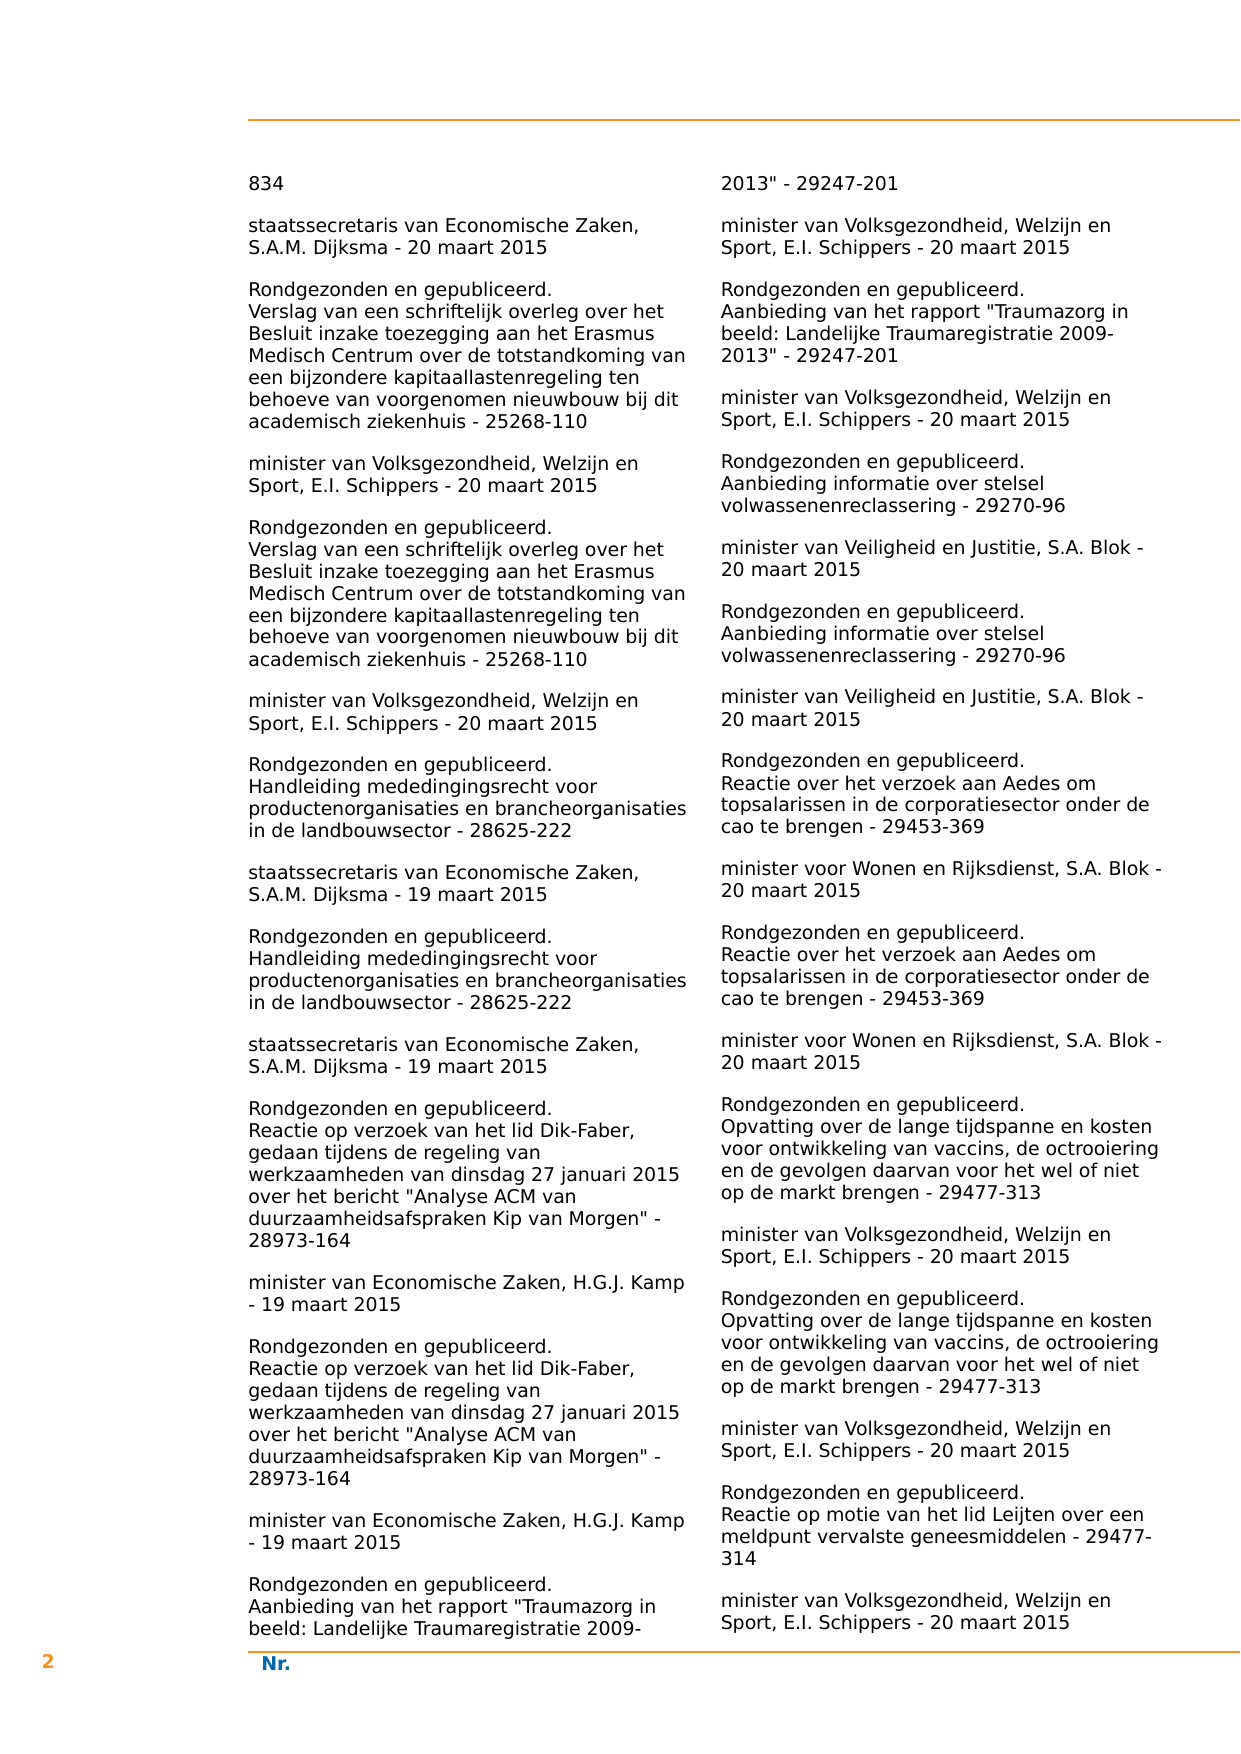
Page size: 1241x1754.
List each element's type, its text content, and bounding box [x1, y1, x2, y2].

text Reactie op motie van het lid Leijten over een meldpunt vervalste geneesmiddelen - 29477-314 [721, 1504, 1163, 1570]
text Aanbieding van het rapport "Traumazorg in beeld: Landelijke Traumaregistratie 2009-2013" - 29247-201 [721, 301, 1163, 367]
text Rondgezonden en gepubliceerd. [721, 601, 1163, 622]
text Rondgezonden en gepubliceerd. [248, 517, 691, 538]
text minister van Veiligheid en Justitie, S.A. Blok - 20 maart 2015 [721, 537, 1163, 581]
text Rondgezonden en gepubliceerd. [248, 1098, 691, 1120]
text Reactie over het verzoek aan Aedes om topsalarissen in de corporatiesector onder de cao te brengen - 29453-369 [721, 944, 1163, 1010]
text Aanbieding informatie over stelsel volwassenenreclassering - 29270-96 [721, 473, 1163, 517]
text Reactie op verzoek van het lid Dik-Faber, gedaan tijdens de regeling van werkzaamheden van dinsdag 27 januari 2015 over het bericht "Analyse ACM van duurzaamheidsafspraken Kip van Morgen" - 28973-164 [248, 1358, 691, 1490]
text staatssecretaris van Economische Zaken, S.A.M. Dijksma - 19 maart 2015 [248, 862, 691, 906]
text 834 [248, 173, 691, 195]
text Rondgezonden en gepubliceerd. [248, 1574, 691, 1596]
text Aanbieding van het rapport "Traumazorg in beeld: Landelijke Traumaregistratie 2009- [248, 1596, 691, 1640]
text Reactie op verzoek van het lid Dik-Faber, gedaan tijdens de regeling van werkzaamheden van dinsdag 27 januari 2015 over het bericht "Analyse ACM van duurzaamheidsafspraken Kip van Morgen" - 28973-164 [248, 1120, 691, 1252]
text minister van Volksgezondheid, Welzijn en Sport, E.I. Schippers - 20 maart 2015 [721, 215, 1163, 259]
text Handleiding mededingingsrecht voor productenorganisaties en brancheorganisaties in de landbouwsector - 28625-222 [248, 948, 691, 1014]
text minister van Volksgezondheid, Welzijn en Sport, E.I. Schippers - 20 maart 2015 [721, 387, 1163, 431]
text Verslag van een schriftelijk overleg over het Besluit inzake toezegging aan het Erasmus Medisch Centrum over de totstandkoming van een bijzondere kapitaallastenregeling ten behoeve van voorgenomen nieuwbouw bij dit academisch ziekenhuis - 25268-110 [248, 301, 691, 433]
text Rondgezonden en gepubliceerd. [721, 1094, 1163, 1116]
text minister van Volksgezondheid, Welzijn en Sport, E.I. Schippers - 20 maart 2015 [248, 690, 691, 734]
text Rondgezonden en gepubliceerd. [721, 451, 1163, 473]
text minister voor Wonen en Rijksdienst, S.A. Blok - 20 maart 2015 [721, 858, 1163, 902]
text minister van Economische Zaken, H.G.J. Kamp - 19 maart 2015 [248, 1272, 691, 1316]
text 2013" - 29247-201 [721, 173, 1163, 195]
text Rondgezonden en gepubliceerd. [721, 279, 1163, 301]
text Rondgezonden en gepubliceerd. [248, 1336, 691, 1358]
text minister van Volksgezondheid, Welzijn en Sport, E.I. Schippers - 20 maart 2015 [721, 1418, 1163, 1462]
text Opvatting over de lange tijdspanne en kosten voor ontwikkeling van vaccins, de octrooiering en de gevolgen daarvan voor het wel of niet op de markt brengen - 29477-313 [721, 1116, 1163, 1204]
text minister voor Wonen en Rijksdienst, S.A. Blok - 20 maart 2015 [721, 1030, 1163, 1074]
text Rondgezonden en gepubliceerd. [721, 1482, 1163, 1504]
text Handleiding mededingingsrecht voor productenorganisaties en brancheorganisaties in de landbouwsector - 28625-222 [248, 776, 691, 842]
text minister van Veiligheid en Justitie, S.A. Blok - 20 maart 2015 [721, 686, 1163, 730]
text minister van Volksgezondheid, Welzijn en Sport, E.I. Schippers - 20 maart 2015 [721, 1590, 1163, 1634]
text Verslag van een schriftelijk overleg over het Besluit inzake toezegging aan het Erasmus Medisch Centrum over de totstandkoming van een bijzondere kapitaallastenregeling ten behoeve van voorgenomen nieuwbouw bij dit academisch ziekenhuis - 25268-110 [248, 538, 691, 670]
text Rondgezonden en gepubliceerd. [721, 922, 1163, 944]
text Aanbieding informatie over stelsel volwassenenreclassering - 29270-96 [721, 622, 1163, 666]
text minister van Volksgezondheid, Welzijn en Sport, E.I. Schippers - 20 maart 2015 [248, 453, 691, 497]
text staatssecretaris van Economische Zaken, S.A.M. Dijksma - 20 maart 2015 [248, 215, 691, 259]
text Rondgezonden en gepubliceerd. [248, 754, 691, 776]
text minister van Economische Zaken, H.G.J. Kamp - 19 maart 2015 [248, 1510, 691, 1554]
text Reactie over het verzoek aan Aedes om topsalarissen in de corporatiesector onder de cao te brengen - 29453-369 [721, 772, 1163, 838]
text Rondgezonden en gepubliceerd. [248, 926, 691, 948]
text Rondgezonden en gepubliceerd. [721, 1288, 1163, 1310]
text Rondgezonden en gepubliceerd. [248, 279, 691, 301]
text Rondgezonden en gepubliceerd. [721, 750, 1163, 772]
text staatssecretaris van Economische Zaken, S.A.M. Dijksma - 19 maart 2015 [248, 1034, 691, 1078]
text Opvatting over de lange tijdspanne en kosten voor ontwikkeling van vaccins, de octrooiering en de gevolgen daarvan voor het wel of niet op de markt brengen - 29477-313 [721, 1310, 1163, 1398]
text minister van Volksgezondheid, Welzijn en Sport, E.I. Schippers - 20 maart 2015 [721, 1224, 1163, 1268]
